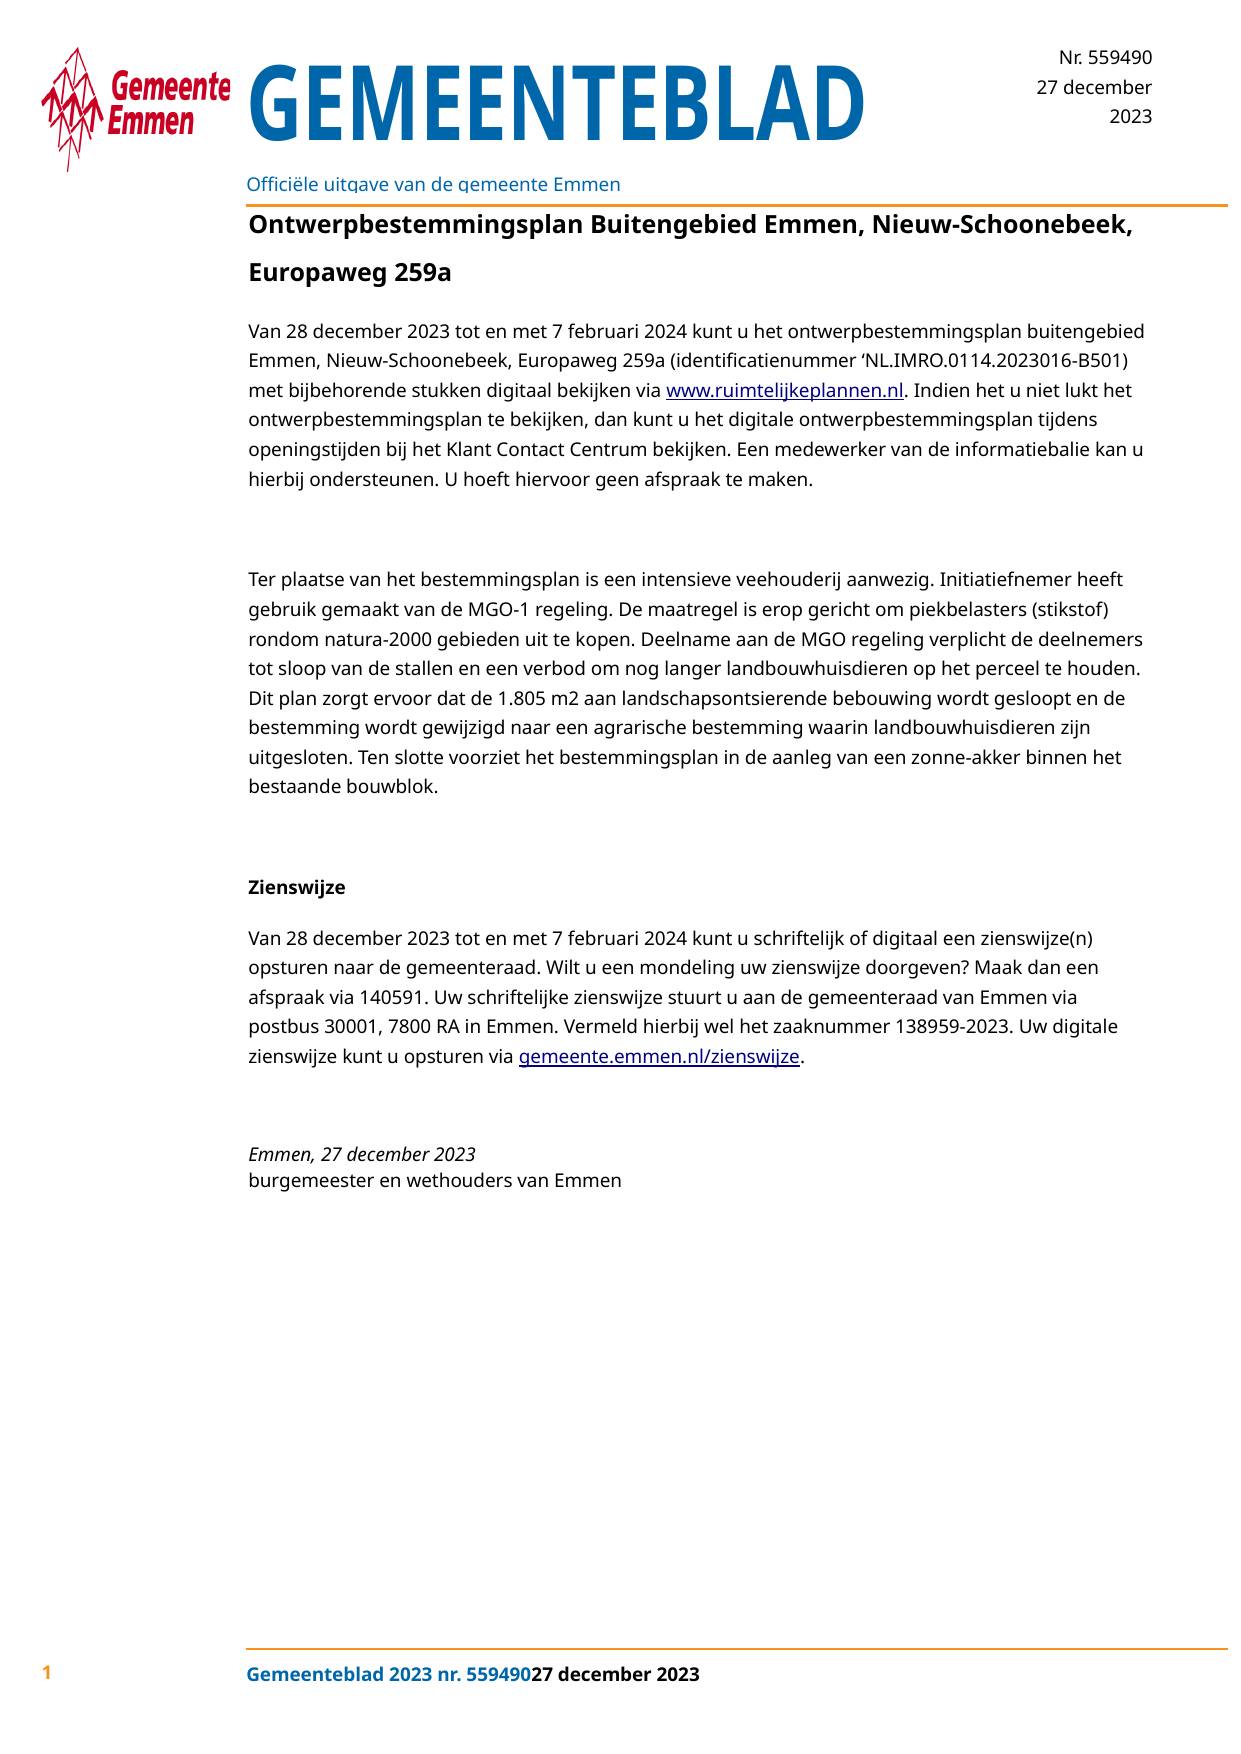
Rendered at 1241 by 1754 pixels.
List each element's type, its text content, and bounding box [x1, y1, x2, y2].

text Emmen, 27 december 2023 [248, 1142, 1152, 1167]
text Ter plaatse van het bestemmingsplan is een intensieve veehouderij aanwezig. Initiatiefnemer heeft gebruik gemaakt van de MGO-1 regeling. De maatregel is erop gericht om piekbelasters (stikstof) rondom natura-2000 gebieden uit te kopen. Deelname aan de MGO regeling verplicht de deelnemers tot sloop van de stallen en een verbod om nog langer landbouwhuisdieren op het perceel te houden. Dit plan zorgt ervoor dat de 1.805 m2 aan landschapsontsierende bebouwing wordt gesloopt en de bestemming wordt gewijzigd naar een agrarische bestemming waarin landbouwhuisdieren zijn uitgesloten. Ten slotte voorziet het bestemmingsplan in de aanleg van een zonne-akker binnen het bestaande bouwblok. [248, 567, 1152, 799]
text Van 28 december 2023 tot en met 7 februari 2024 kunt u schriftelijk of digitaal een zienswijze(n) opsturen naar de gemeenteraad. Wilt u een mondeling uw zienswijze doorgeven? Maak dan een afspraak via 140591. Uw schriftelijke zienswijze stuurt u aan de gemeenteraad van Emmen via postbus 30001, 7800 RA in Emmen. Vermeld hierbij wel het zaaknummer 138959-2023. Uw digitale zienswijze kunt u opsturen via gemeente.emmen.nl/zienswijze. [248, 925, 1152, 1069]
text Ontwerpbestemmingsplan Buitengebied Emmen, Nieuw-Schoonebeek, Europaweg 259a [248, 207, 1152, 288]
text Zienswijze [248, 874, 1152, 900]
text Van 28 december 2023 tot en met 7 februari 2024 kunt u het ontwerpbestemmingsplan buitengebied Emmen, Nieuw-Schoonebeek, Europaweg 259a (identificatienummer ‘NL.IMRO.0114.2023016-B501) met bijbehorende stukken digitaal bekijken via www.ruimtelijkeplannen.nl. Indien het u niet lukt het ontwerpbestemmingsplan te bekijken, dan kunt u het digitale ontwerpbestemmingsplan tijdens openingstijden bij het Klant Contact Centrum bekijken. Een medewerker van de informatiebalie kan u hierbij ondersteunen. U hoeft hiervoor geen afspraak te maken. [248, 318, 1152, 492]
picture [41, 47, 231, 172]
text burgemeester en wethouders van Emmen [248, 1167, 1152, 1193]
